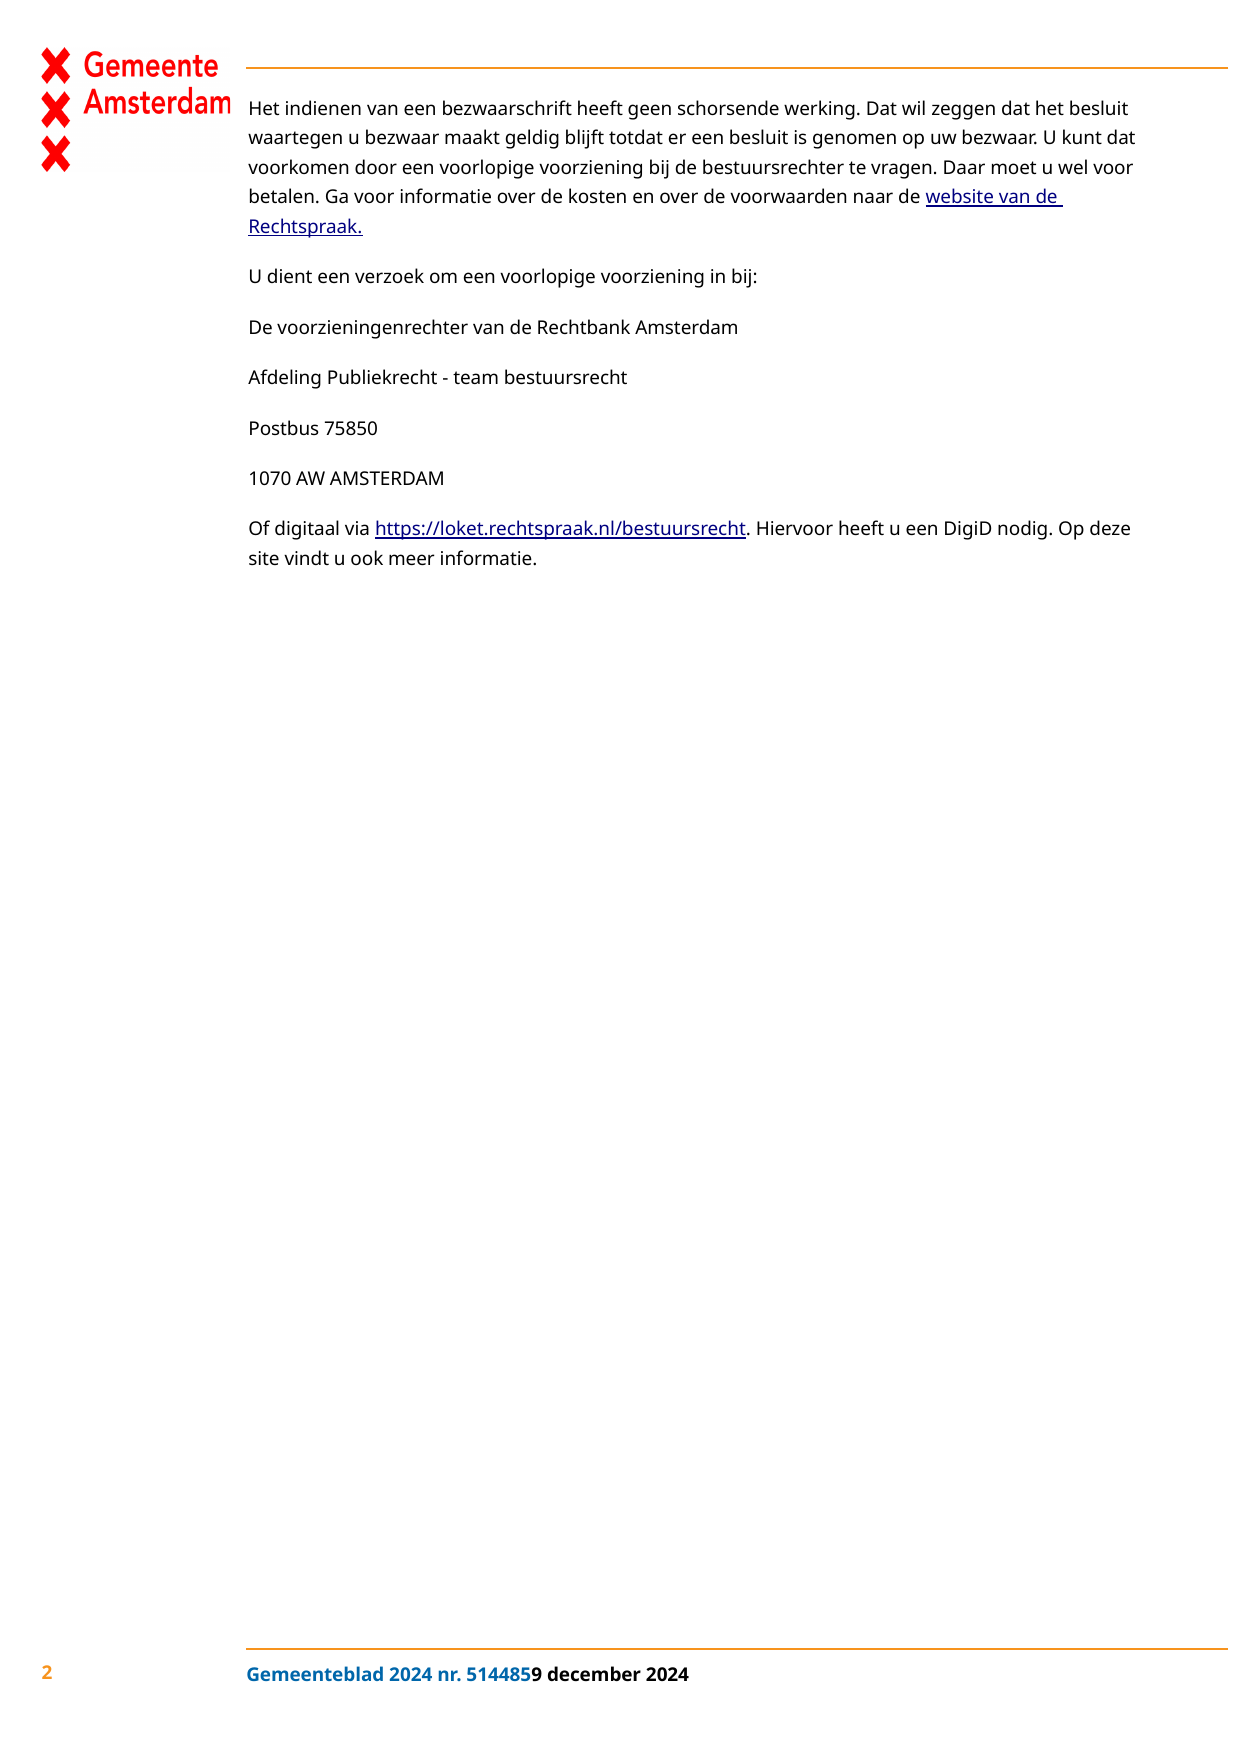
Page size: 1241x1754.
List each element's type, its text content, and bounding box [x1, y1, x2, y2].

text Afdeling Publiekrecht - team bestuursrecht [248, 364, 1152, 390]
text U dient een verzoek om een voorlopige voorziening in bij: [248, 263, 1152, 289]
picture [41, 47, 231, 172]
text Postbus 75850 [248, 415, 1152, 441]
text Of digitaal via https://loket.rechtspraak.nl/bestuursrecht. Hiervoor heeft u een DigiD nodig. Op deze site vindt u ook meer informatie. [248, 516, 1152, 571]
text Het indienen van een bezwaarschrift heeft geen schorsende werking. Dat wil zeggen dat het besluit waartegen u bezwaar maakt geldig blijft totdat er een besluit is genomen op uw bezwaar. U kunt dat voorkomen door een voorlopige voorziening bij de bestuursrechter te vragen. Daar moet u wel voor betalen. Ga voor informatie over de kosten en over de voorwaarden naar de website van de Rechtspraak. [248, 95, 1152, 239]
text De voorzieningenrechter van de Rechtbank Amsterdam [248, 314, 1152, 340]
text 1070 AW AMSTERDAM [248, 465, 1152, 491]
